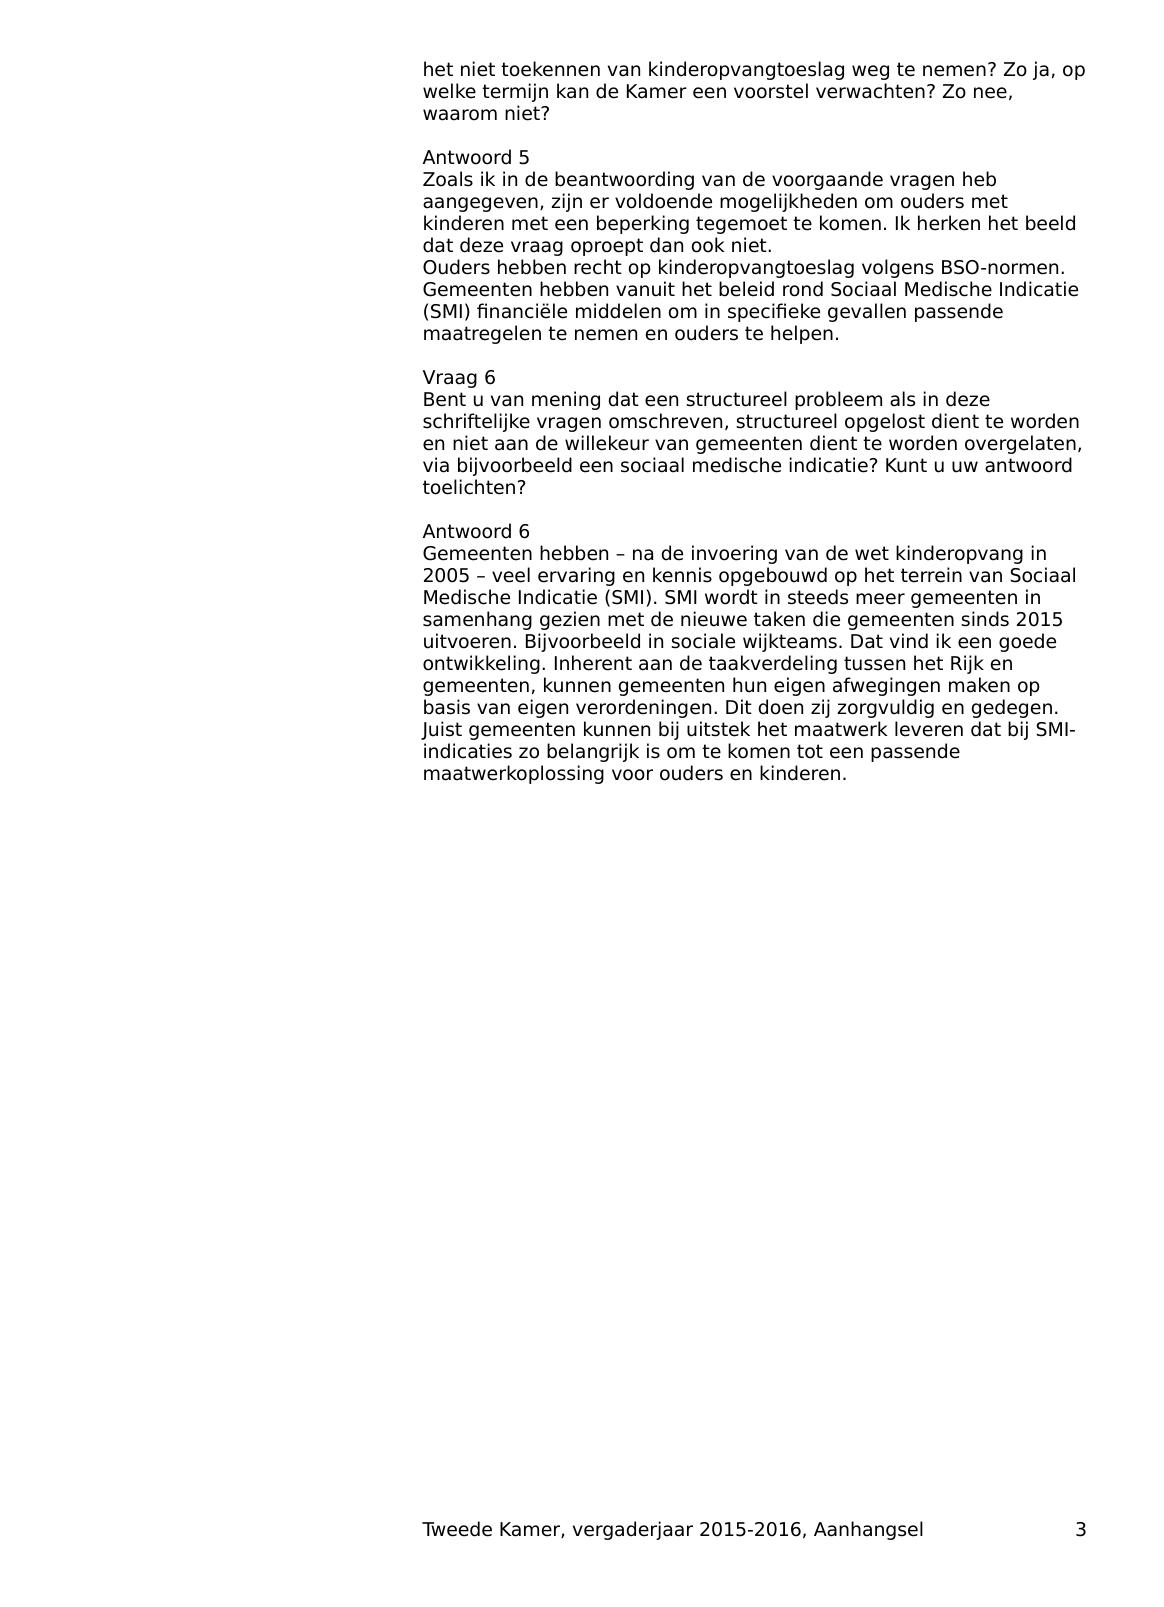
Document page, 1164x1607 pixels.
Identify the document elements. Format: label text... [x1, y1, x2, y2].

text Zoals ik in de beantwoording van de voorgaande vragen heb aangegeven, zijn er voldoende mogelijkheden om ouders met kinderen met een beperking tegemoet te komen. Ik herken het beeld dat deze vraag oproept dan ook niet. [422, 169, 1087, 257]
text Antwoord 6 [422, 521, 1087, 543]
text Vraag 6 [422, 367, 1087, 389]
text het niet toekennen van kinderopvangtoeslag weg te nemen? Zo ja, op welke termijn kan de Kamer een voorstel verwachten? Zo nee, waarom niet? [422, 59, 1087, 125]
text Bent u van mening dat een structureel probleem als in deze schriftelijke vragen omschreven, structureel opgelost dient te worden en niet aan de willekeur van gemeenten dient te worden overgelaten, via bijvoorbeeld een sociaal medische indicatie? Kunt u uw antwoord toelichten? [422, 389, 1087, 499]
text Ouders hebben recht op kinderopvangtoeslag volgens BSO-normen. Gemeenten hebben vanuit het beleid rond Sociaal Medische Indicatie (SMI) financiële middelen om in specifieke gevallen passende maatregelen te nemen en ouders te helpen. [422, 257, 1087, 345]
text Antwoord 5 [422, 147, 1087, 169]
text Gemeenten hebben – na de invoering van de wet kinderopvang in 2005 – veel ervaring en kennis opgebouwd op het terrein van Sociaal Medische Indicatie (SMI). SMI wordt in steeds meer gemeenten in samenhang gezien met de nieuwe taken die gemeenten sinds 2015 uitvoeren. Bijvoorbeeld in sociale wijkteams. Dat vind ik een goede ontwikkeling. Inherent aan de taakverdeling tussen het Rijk en gemeenten, kunnen gemeenten hun eigen afwegingen maken op basis van eigen verordeningen. Dit doen zij zorgvuldig en gedegen. Juist gemeenten kunnen bij uitstek het maatwerk leveren dat bij SMI-indicaties zo belangrijk is om te komen tot een passende maatwerkoplossing voor ouders en kinderen. [422, 543, 1087, 785]
